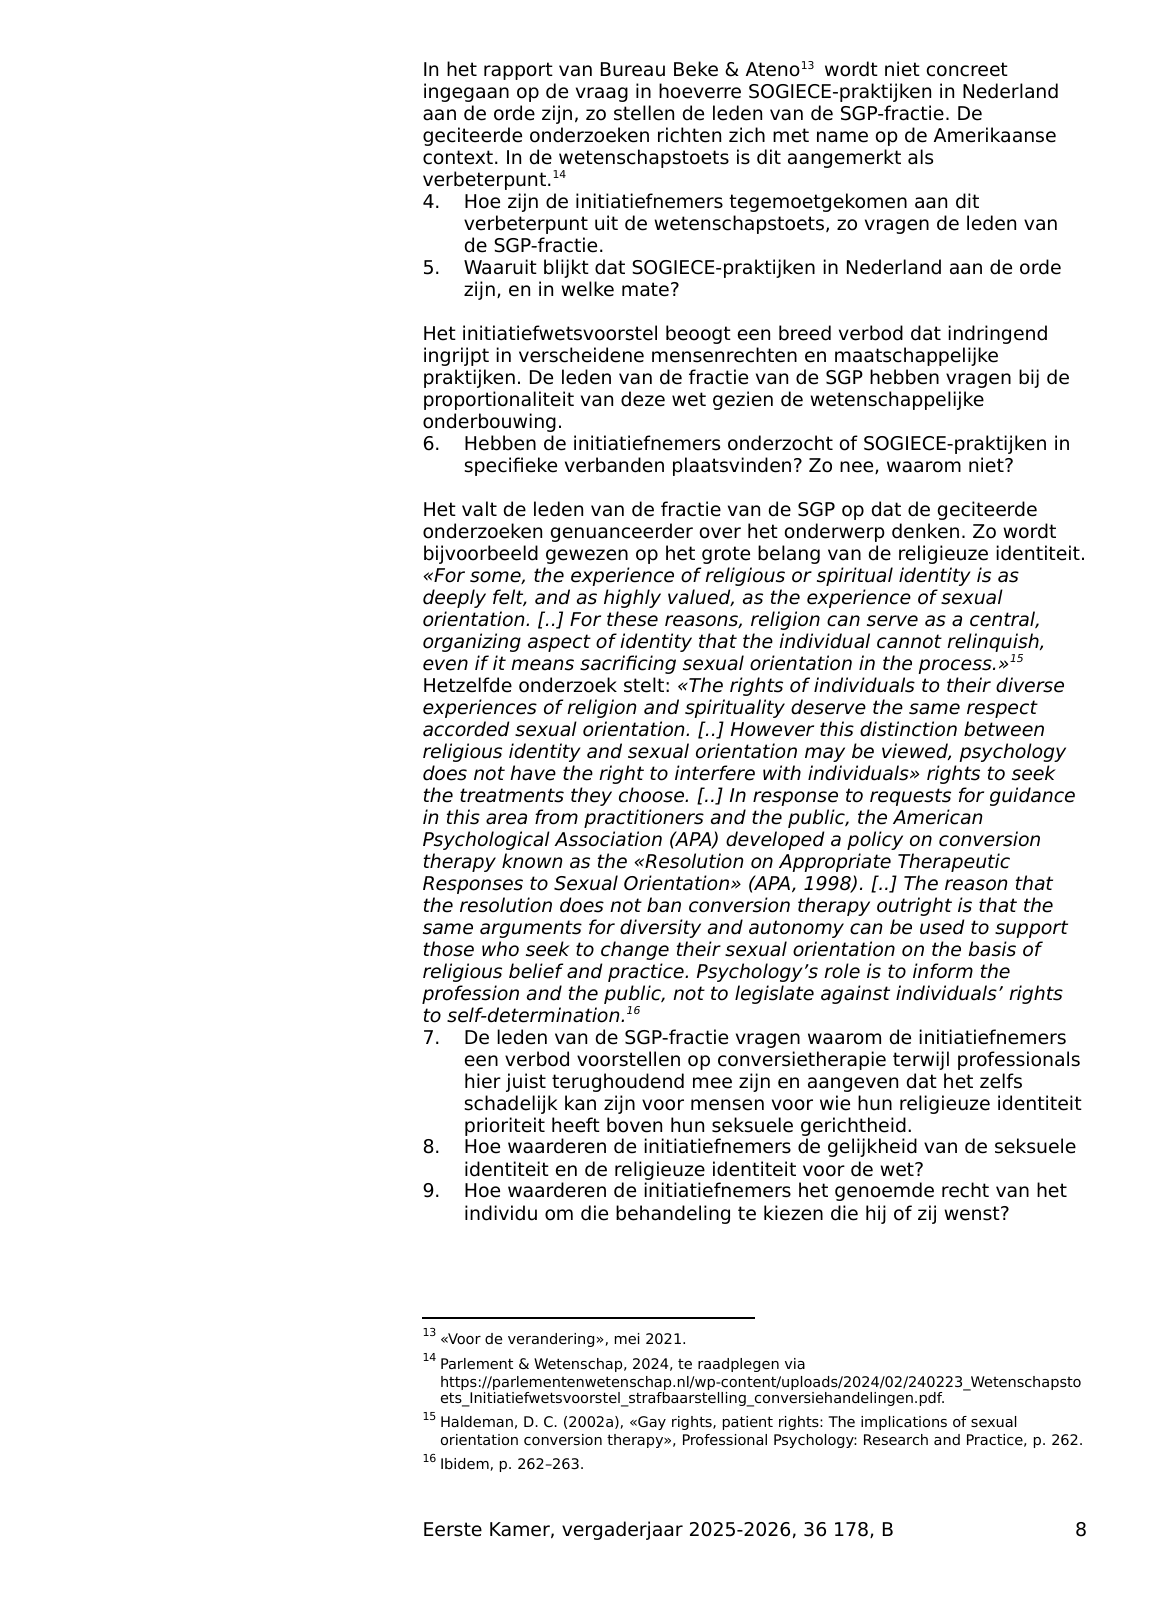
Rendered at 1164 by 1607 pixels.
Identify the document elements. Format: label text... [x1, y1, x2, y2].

text Het valt de leden van de fractie van de SGP op dat de geciteerde onderzoeken genuanceerder over het onderwerp denken. Zo wordt bijvoorbeeld gewezen op het grote belang van de religieuze identiteit. «For some, the experience of religious or spiritual identity is as deeply felt, and as highly valued, as the experience of sexual orientation. [..] For these reasons, religion can serve as a central, organizing aspect of identity that the individual cannot relinquish, even if it means sacrificing sexual orientation in the process.» Hetzelfde onderzoek stelt: «The rights of individuals to their diverse experiences of religion and spirituality deserve the same respect accorded sexual orientation. [..] However this distinction between religious identity and sexual orientation may be viewed, psychology does not have the right to interfere with individuals» rights to seek the treatments they choose. [..] In response to requests for guidance in this area from practitioners and the public, the American Psychological Association (APA) developed a policy on conversion therapy known as the «Resolution on Appropriate Therapeutic Responses to Sexual Orientation» (APA, 1998). [..] The reason that the resolution does not ban conversion therapy outright is that the same arguments for diversity and autonomy can be used to support those who seek to change their sexual orientation on the basis of religious belief and practice. Psychology’s role is to inform the profession and the public, not to legislate against individuals’ rights to self-determination. [422, 499, 1087, 1027]
text Haldeman, D. C. (2002a), «Gay rights, patient rights: The implications of sexual orientation conversion therapy», Professional Psychology: Research and Practice, p. 262. [422, 1410, 1087, 1449]
text 8. Hoe waarderen de initiatiefnemers de gelijkheid van de seksuele identiteit en de religieuze identiteit voor de wet? [422, 1136, 1087, 1180]
text 5. Waaruit blijkt dat SOGIECE-praktijken in Nederland aan de orde zijn, en in welke mate? [422, 257, 1087, 301]
text «Voor de verandering», mei 2021. [422, 1327, 1087, 1349]
text 6. Hebben de initiatiefnemers onderzocht of SOGIECE-praktijken in specifieke verbanden plaatsvinden? Zo nee, waarom niet? [422, 433, 1087, 477]
text In het rapport van Bureau Beke & Ateno wordt niet concreet ingegaan op de vraag in hoeverre SOGIECE-praktijken in Nederland aan de orde zijn, zo stellen de leden van de SGP-fractie. De geciteerde onderzoeken richten zich met name op de Amerikaanse context. In de wetenschapstoets is dit aangemerkt als verbeterpunt. [422, 59, 1087, 191]
text Ibidem, p. 262–263. [422, 1452, 1087, 1474]
text Parlement & Wetenschap, 2024, te raadplegen via https://parlementenwetenschap.nl/wp-content/uploads/2024/02/240223_Wetenschapstoets_Initiatiefwetsvoorstel_strafbaarstelling_conversiehandelingen.pdf. [422, 1352, 1087, 1407]
text Het initiatiefwetsvoorstel beoogt een breed verbod dat indringend ingrijpt in verscheidene mensenrechten en maatschappelijke praktijken. De leden van de fractie van de SGP hebben vragen bij de proportionaliteit van deze wet gezien de wetenschappelijke onderbouwing. [422, 323, 1087, 433]
text 4. Hoe zijn de initiatiefnemers tegemoetgekomen aan dit verbeterpunt uit de wetenschapstoets, zo vragen de leden van de SGP-fractie. [422, 191, 1087, 257]
text 9. Hoe waarderen de initiatiefnemers het genoemde recht van het individu om die behandeling te kiezen die hij of zij wenst? [422, 1180, 1087, 1224]
text 7. De leden van de SGP-fractie vragen waarom de initiatiefnemers een verbod voorstellen op conversietherapie terwijl professionals hier juist terughoudend mee zijn en aangeven dat het zelfs schadelijk kan zijn voor mensen voor wie hun religieuze identiteit prioriteit heeft boven hun seksuele gerichtheid. [422, 1027, 1087, 1136]
